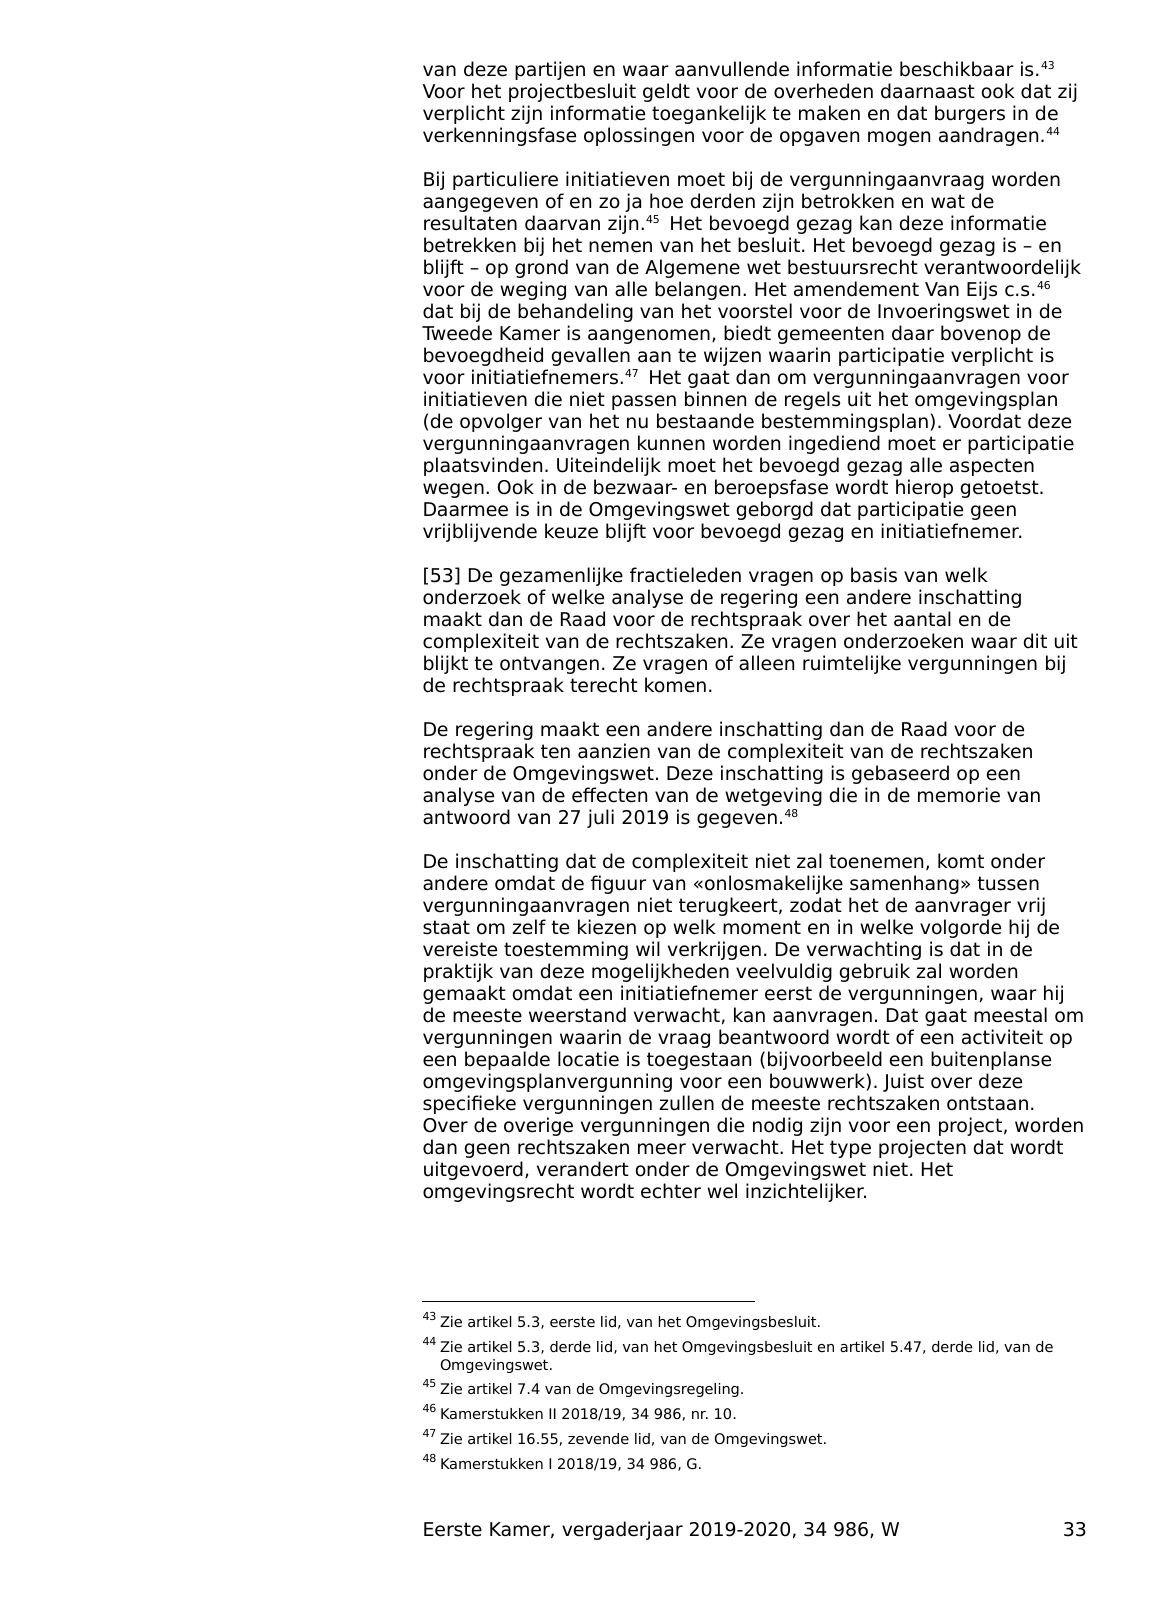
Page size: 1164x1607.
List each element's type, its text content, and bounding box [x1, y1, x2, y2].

text Zie artikel 7.4 van de Omgevingsregeling. [422, 1377, 1087, 1399]
text Kamerstukken I 2018/19, 34 986, G. [422, 1452, 1087, 1474]
text De inschatting dat de complexiteit niet zal toenemen, komt onder andere omdat de figuur van «onlosmakelijke samenhang» tussen vergunningaanvragen niet terugkeert, zodat het de aanvrager vrij staat om zelf te kiezen op welk moment en in welke volgorde hij de vereiste toestemming wil verkrijgen. De verwachting is dat in de praktijk van deze mogelijkheden veelvuldig gebruik zal worden gemaakt omdat een initiatiefnemer eerst de vergunningen, waar hij de meeste weerstand verwacht, kan aanvragen. Dat gaat meestal om vergunningen waarin de vraag beantwoord wordt of een activiteit op een bepaalde locatie is toegestaan (bijvoorbeeld een buitenplanse omgevingsplanvergunning voor een bouwwerk). Juist over deze specifieke vergunningen zullen de meeste rechtszaken ontstaan. Over de overige vergunningen die nodig zijn voor een project, worden dan geen rechtszaken meer verwacht. Het type projecten dat wordt uitgevoerd, verandert onder de Omgevingswet niet. Het omgevingsrecht wordt echter wel inzichtelijker. [422, 851, 1087, 1203]
text Zie artikel 5.3, derde lid, van het Omgevingsbesluit en artikel 5.47, derde lid, van de Omgevingswet. [422, 1335, 1087, 1374]
text Kamerstukken II 2018/19, 34 986, nr. 10. [422, 1402, 1087, 1424]
text Daarmee is in de Omgevingswet geborgd dat participatie geen vrijblijvende keuze blijft voor bevoegd gezag en initiatiefnemer. [422, 499, 1087, 543]
text van deze partijen en waar aanvullende informatie beschikbaar is. Voor het projectbesluit geldt voor de overheden daarnaast ook dat zij verplicht zijn informatie toegankelijk te maken en dat burgers in de verkenningsfase oplossingen voor de opgaven mogen aandragen. [422, 59, 1087, 147]
text Bij particuliere initiatieven moet bij de vergunningaanvraag worden aangegeven of en zo ja hoe derden zijn betrokken en wat de resultaten daarvan zijn. Het bevoegd gezag kan deze informatie betrekken bij het nemen van het besluit. Het bevoegd gezag is – en blijft – op grond van de Algemene wet bestuursrecht verantwoordelijk voor de weging van alle belangen. Het amendement Van Eijs c.s. dat bij de behandeling van het voorstel voor de Invoeringswet in de Tweede Kamer is aangenomen, biedt gemeenten daar bovenop de bevoegdheid gevallen aan te wijzen waarin participatie verplicht is voor initiatiefnemers. Het gaat dan om vergunningaanvragen voor initiatieven die niet passen binnen de regels uit het omgevingsplan (de opvolger van het nu bestaande bestemmingsplan). Voordat deze vergunningaanvragen kunnen worden ingediend moet er participatie plaatsvinden. Uiteindelijk moet het bevoegd gezag alle aspecten wegen. Ook in de bezwaar- en beroepsfase wordt hierop getoetst. [422, 169, 1087, 499]
text De regering maakt een andere inschatting dan de Raad voor de rechtspraak ten aanzien van de complexiteit van de rechtszaken onder de Omgevingswet. Deze inschatting is gebaseerd op een analyse van de effecten van de wetgeving die in de memorie van antwoord van 27 juli 2019 is gegeven. [422, 719, 1087, 829]
text [53] De gezamenlijke fractieleden vragen op basis van welk onderzoek of welke analyse de regering een andere inschatting maakt dan de Raad voor de rechtspraak over het aantal en de complexiteit van de rechtszaken. Ze vragen onderzoeken waar dit uit blijkt te ontvangen. Ze vragen of alleen ruimtelijke vergunningen bij de rechtspraak terecht komen. [422, 565, 1087, 697]
text Zie artikel 5.3, eerste lid, van het Omgevingsbesluit. [422, 1310, 1087, 1332]
text Zie artikel 16.55, zevende lid, van de Omgevingswet. [422, 1427, 1087, 1449]
